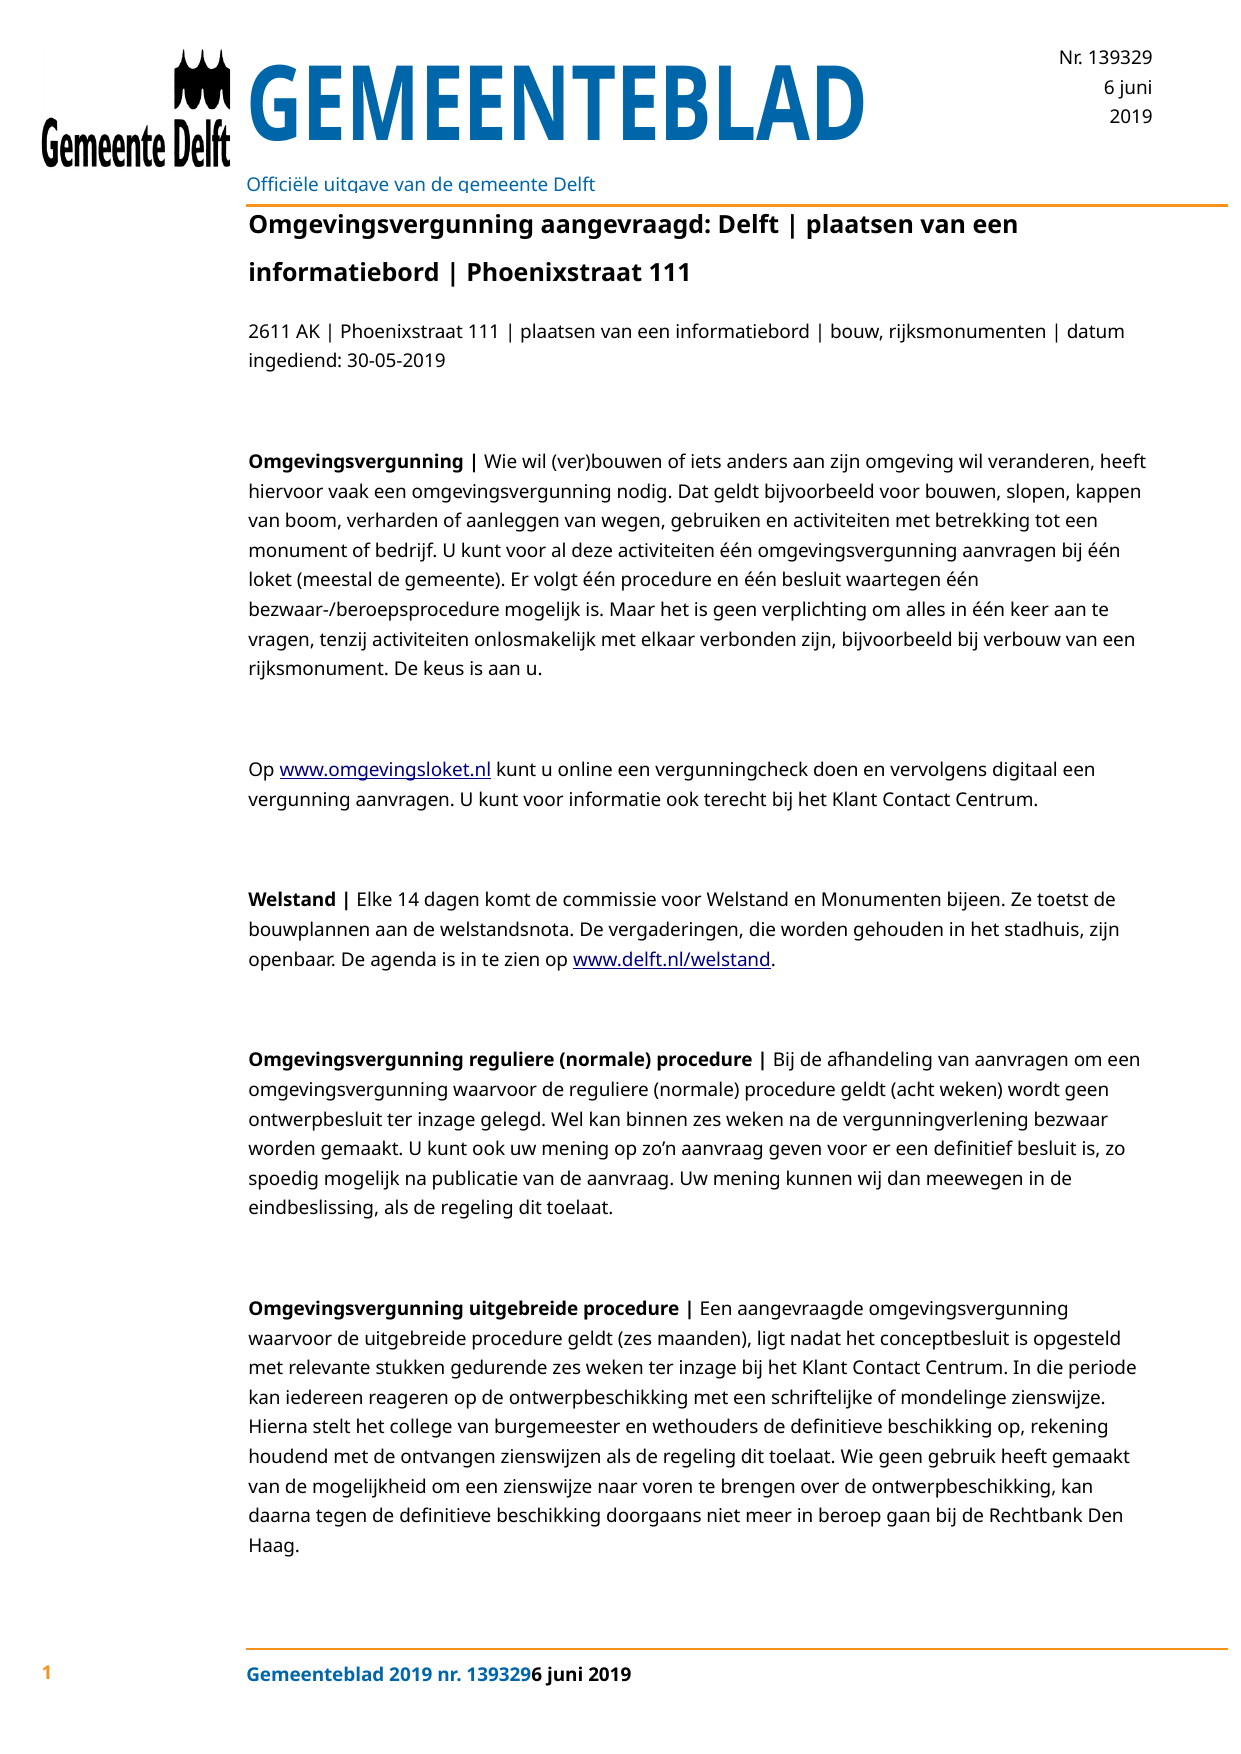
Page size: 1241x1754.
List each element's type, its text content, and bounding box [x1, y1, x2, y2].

text Welstand | Elke 14 dagen komt de commissie voor Welstand en Monumenten bijeen. Ze toetst de bouwplannen aan de welstandsnota. De vergaderingen, die worden gehouden in het stadhuis, zijn openbaar. De agenda is in te zien op www.delft.nl/welstand. [248, 887, 1152, 972]
text Omgevingsvergunning uitgebreide procedure | Een aangevraagde omgevingsvergunning waarvoor de uitgebreide procedure geldt (zes maanden), ligt nadat het conceptbesluit is opgesteld met relevante stukken gedurende zes weken ter inzage bij het Klant Contact Centrum. In die periode kan iedereen reageren op de ontwerpbeschikking met een schriftelijke of mondelinge zienswijze. Hierna stelt het college van burgemeester en wethouders de definitieve beschikking op, rekening houdend met de ontvangen zienswijzen als de regeling dit toelaat. Wie geen gebruik heeft gemaakt van de mogelijkheid om een zienswijze naar voren te brengen over de ontwerpbeschikking, kan daarna tegen de definitieve beschikking doorgaans niet meer in beroep gaan bij de Rechtbank Den Haag. [248, 1295, 1152, 1558]
text Omgevingsvergunning reguliere (normale) procedure | Bij de afhandeling van aanvragen om een omgevingsvergunning waarvoor de reguliere (normale) procedure geldt (acht weken) wordt geen ontwerpbesluit ter inzage gelegd. Wel kan binnen zes weken na de vergunningverlening bezwaar worden gemaakt. U kunt ook uw mening op zo’n aanvraag geven voor er een definitief besluit is, zo spoedig mogelijk na publicatie van de aanvraag. Uw mening kunnen wij dan meewegen in de eindbeslissing, als de regeling dit toelaat. [248, 1047, 1152, 1220]
text Omgevingsvergunning | Wie wil (ver)bouwen of iets anders aan zijn omgeving wil veranderen, heeft hiervoor vaak een omgevingsvergunning nodig. Dat geldt bijvoorbeeld voor bouwen, slopen, kappen van boom, verharden of aanleggen van wegen, gebruiken en activiteiten met betrekking tot een monument of bedrijf. U kunt voor al deze activiteiten één omgevingsvergunning aanvragen bij één loket (meestal de gemeente). Er volgt één procedure en één besluit waartegen één bezwaar-/beroepsprocedure mogelijk is. Maar het is geen verplichting om alles in één keer aan te vragen, tenzij activiteiten onlosmakelijk met elkaar verbonden zijn, bijvoorbeeld bij verbouw van een rijksmonument. De keus is aan u. [248, 448, 1152, 681]
text 2611 AK | Phoenixstraat 111 | plaatsen van een informatiebord | bouw, rijksmonumenten | datum ingediend: 30-05-2019 [248, 318, 1152, 373]
text Omgevingsvergunning aangevraagd: Delft | plaatsen van een informatiebord | Phoenixstraat 111 [248, 207, 1152, 288]
picture [41, 47, 231, 172]
text Op www.omgevingsloket.nl kunt u online een vergunningcheck doen en vervolgens digitaal een vergunning aanvragen. U kunt voor informatie ook terecht bij het Klant Contact Centrum. [248, 756, 1152, 812]
